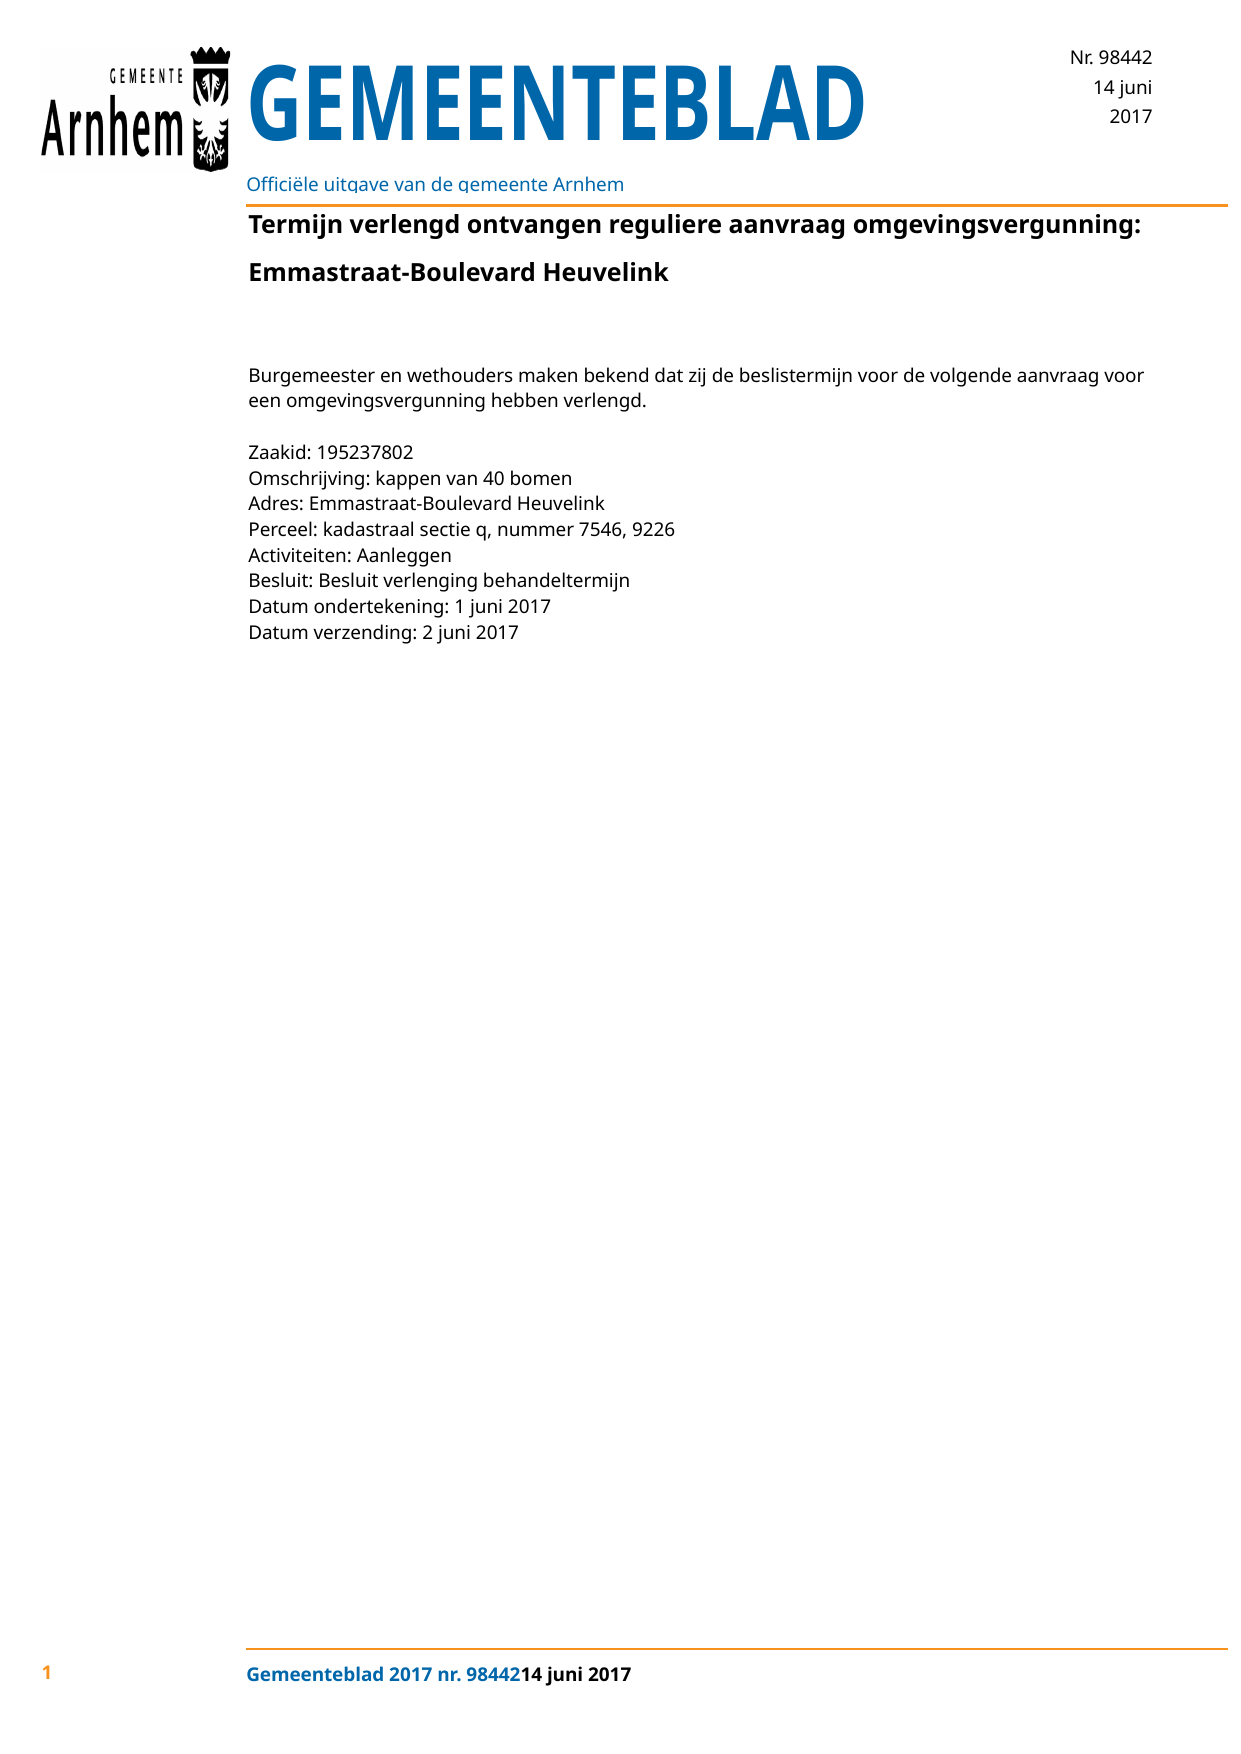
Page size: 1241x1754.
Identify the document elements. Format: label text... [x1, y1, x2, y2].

text Activiteiten: Aanleggen [248, 542, 1152, 568]
picture [41, 47, 231, 172]
text Datum verzending: 2 juni 2017 [248, 619, 1152, 645]
text Termijn verlengd ontvangen reguliere aanvraag omgevingsvergunning: Emmastraat-Boulevard Heuvelink [248, 207, 1152, 288]
text Zaakid: 195237802 [248, 439, 1152, 465]
text Adres: Emmastraat-Boulevard Heuvelink [248, 491, 1152, 516]
text Omschrijving: kappen van 40 bomen [248, 465, 1152, 491]
text Perceel: kadastraal sectie q, nummer 7546, 9226 [248, 516, 1152, 542]
text Burgemeester en wethouders maken bekend dat zij de beslistermijn voor de volgende aanvraag voor een omgevingsvergunning hebben verlengd. [248, 362, 1152, 413]
text Besluit: Besluit verlenging behandeltermijn [248, 568, 1152, 593]
text Datum ondertekening: 1 juni 2017 [248, 593, 1152, 619]
